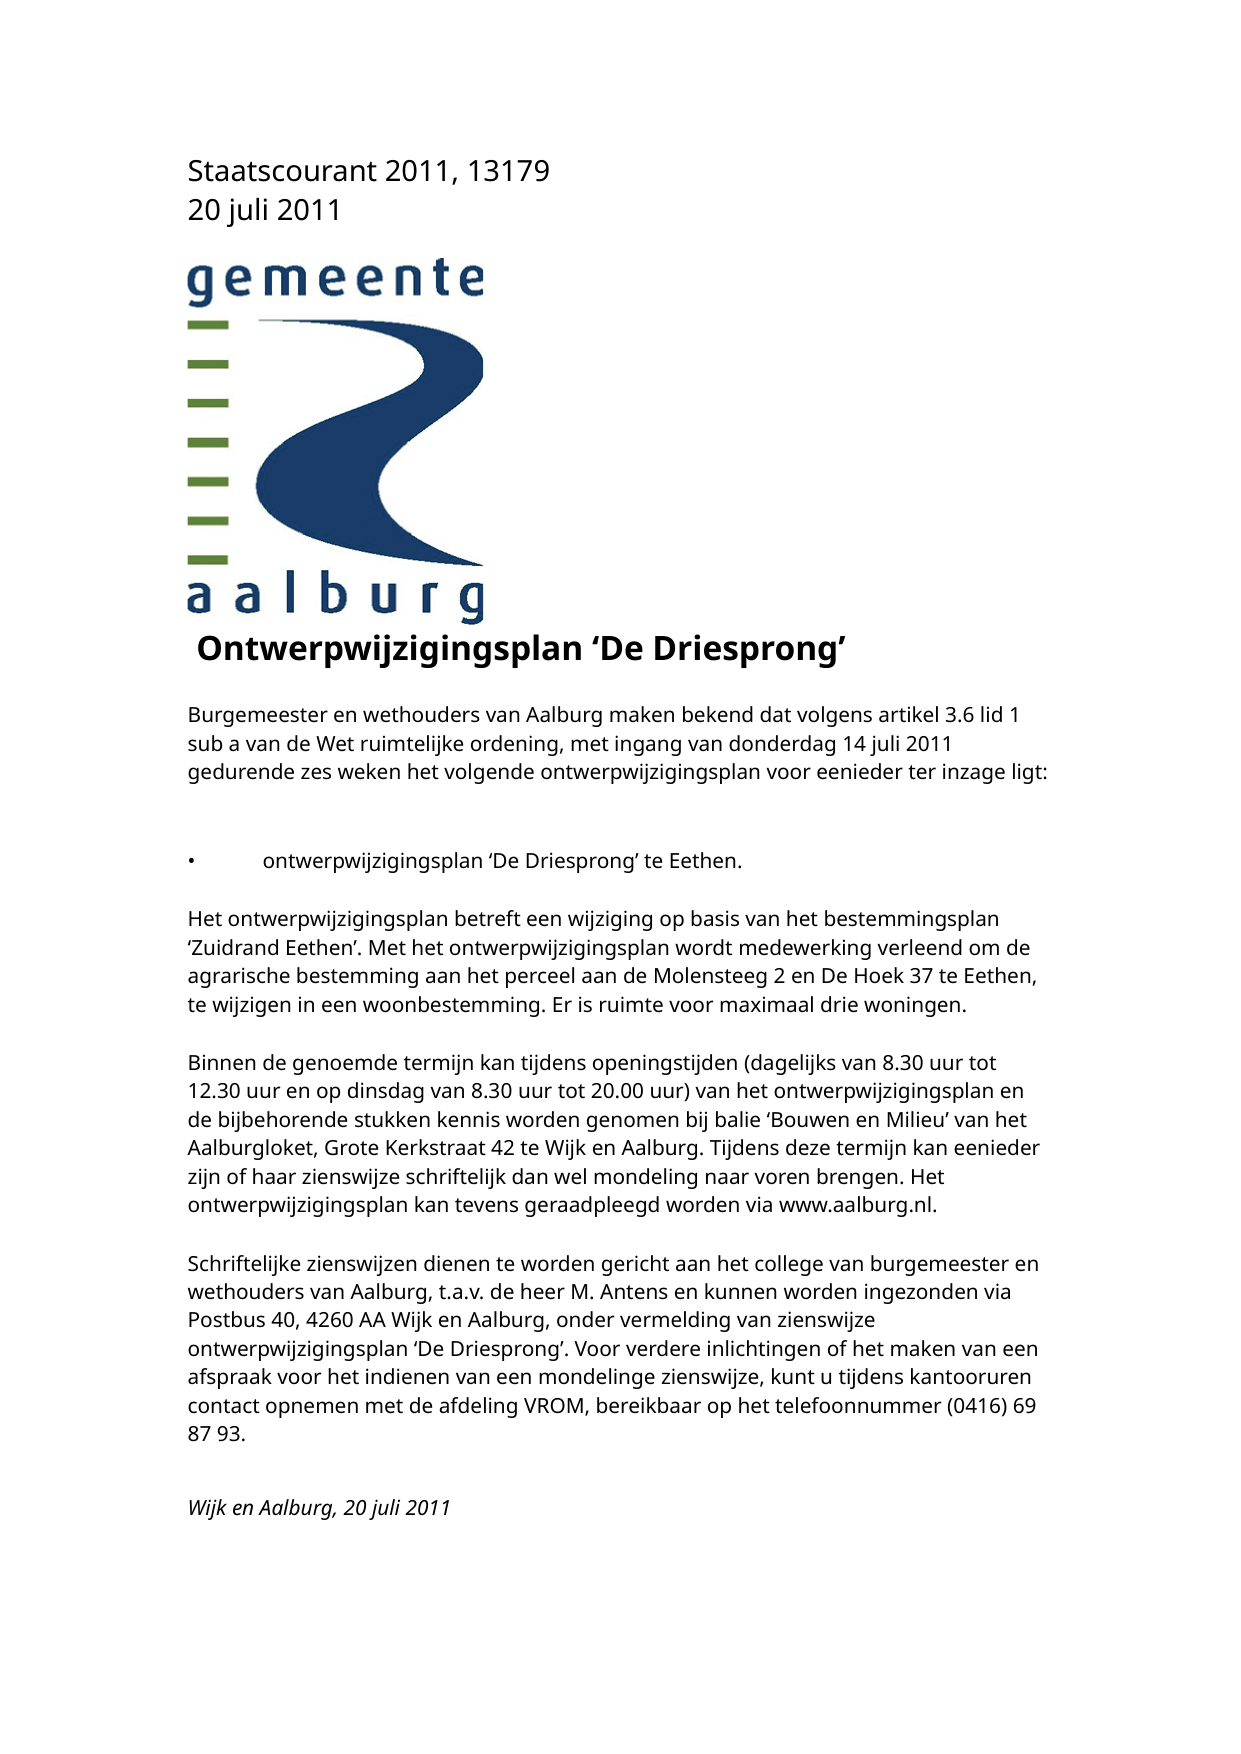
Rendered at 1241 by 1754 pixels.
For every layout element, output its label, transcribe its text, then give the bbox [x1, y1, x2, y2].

text Binnen de genoemde termijn kan tijdens openingstijden (dagelijks van 8.30 uur tot 12.30 uur en op dinsdag van 8.30 uur tot 20.00 uur) van het ontwerpwijzigingsplan en de bijbehorende stukken kennis worden genomen bij balie ‘Bouwen en Milieu’ van het Aalburgloket, Grote Kerkstraat 42 te Wijk en Aalburg. Tijdens deze termijn kan eenieder zijn of haar zienswijze schriftelijk dan wel mondeling naar voren brengen. Het ontwerpwijzigingsplan kan tevens geraadpleegd worden via www.aalburg.nl. [187, 1048, 1053, 1219]
text Staatscourant 2011, 13179 [187, 150, 1053, 190]
text Het ontwerpwijzigingsplan betreft een wijziging op basis van het bestemmingsplan ‘Zuidrand Eethen’. Met het ontwerpwijzigingsplan wordt medewerking verleend om de agrarische bestemming aan het perceel aan de Molensteeg 2 en De Hoek 37 te Eethen, te wijzigen in een woonbestemming. Er is ruimte voor maximaal drie woningen. [187, 904, 1053, 1018]
picture [187, 258, 484, 626]
subtitle Ontwerpwijzigingsplan ‘De Driesprong’ [187, 271, 1053, 671]
text 20 juli 2011 [187, 190, 1053, 229]
list ontwerpwijzigingsplan ‘De Driesprong’ te Eethen. [187, 846, 1053, 874]
text Wijk en Aalburg, 20 juli 2011 [187, 1493, 1053, 1521]
text Schriftelijke zienswijzen dienen te worden gericht aan het college van burgemeester en wethouders van Aalburg, t.a.v. de heer M. Antens en kunnen worden ingezonden via Postbus 40, 4260 AA Wijk en Aalburg, onder vermelding van zienswijze ontwerpwijzigingsplan ‘De Driesprong’. Voor verdere inlichtingen of het maken van een afspraak voor het indienen van een mondelinge zienswijze, kunt u tijdens kantooruren contact opnemen met de afdeling VROM, bereikbaar op het telefoonnummer (0416) 69 87 93. [187, 1249, 1053, 1448]
text Burgemeester en wethouders van Aalburg maken bekend dat volgens artikel 3.6 lid 1 sub a van de Wet ruimtelijke ordening, met ingang van donderdag 14 juli 2011 gedurende zes weken het volgende ontwerpwijzigingsplan voor eenieder ter inzage ligt: [187, 701, 1053, 786]
